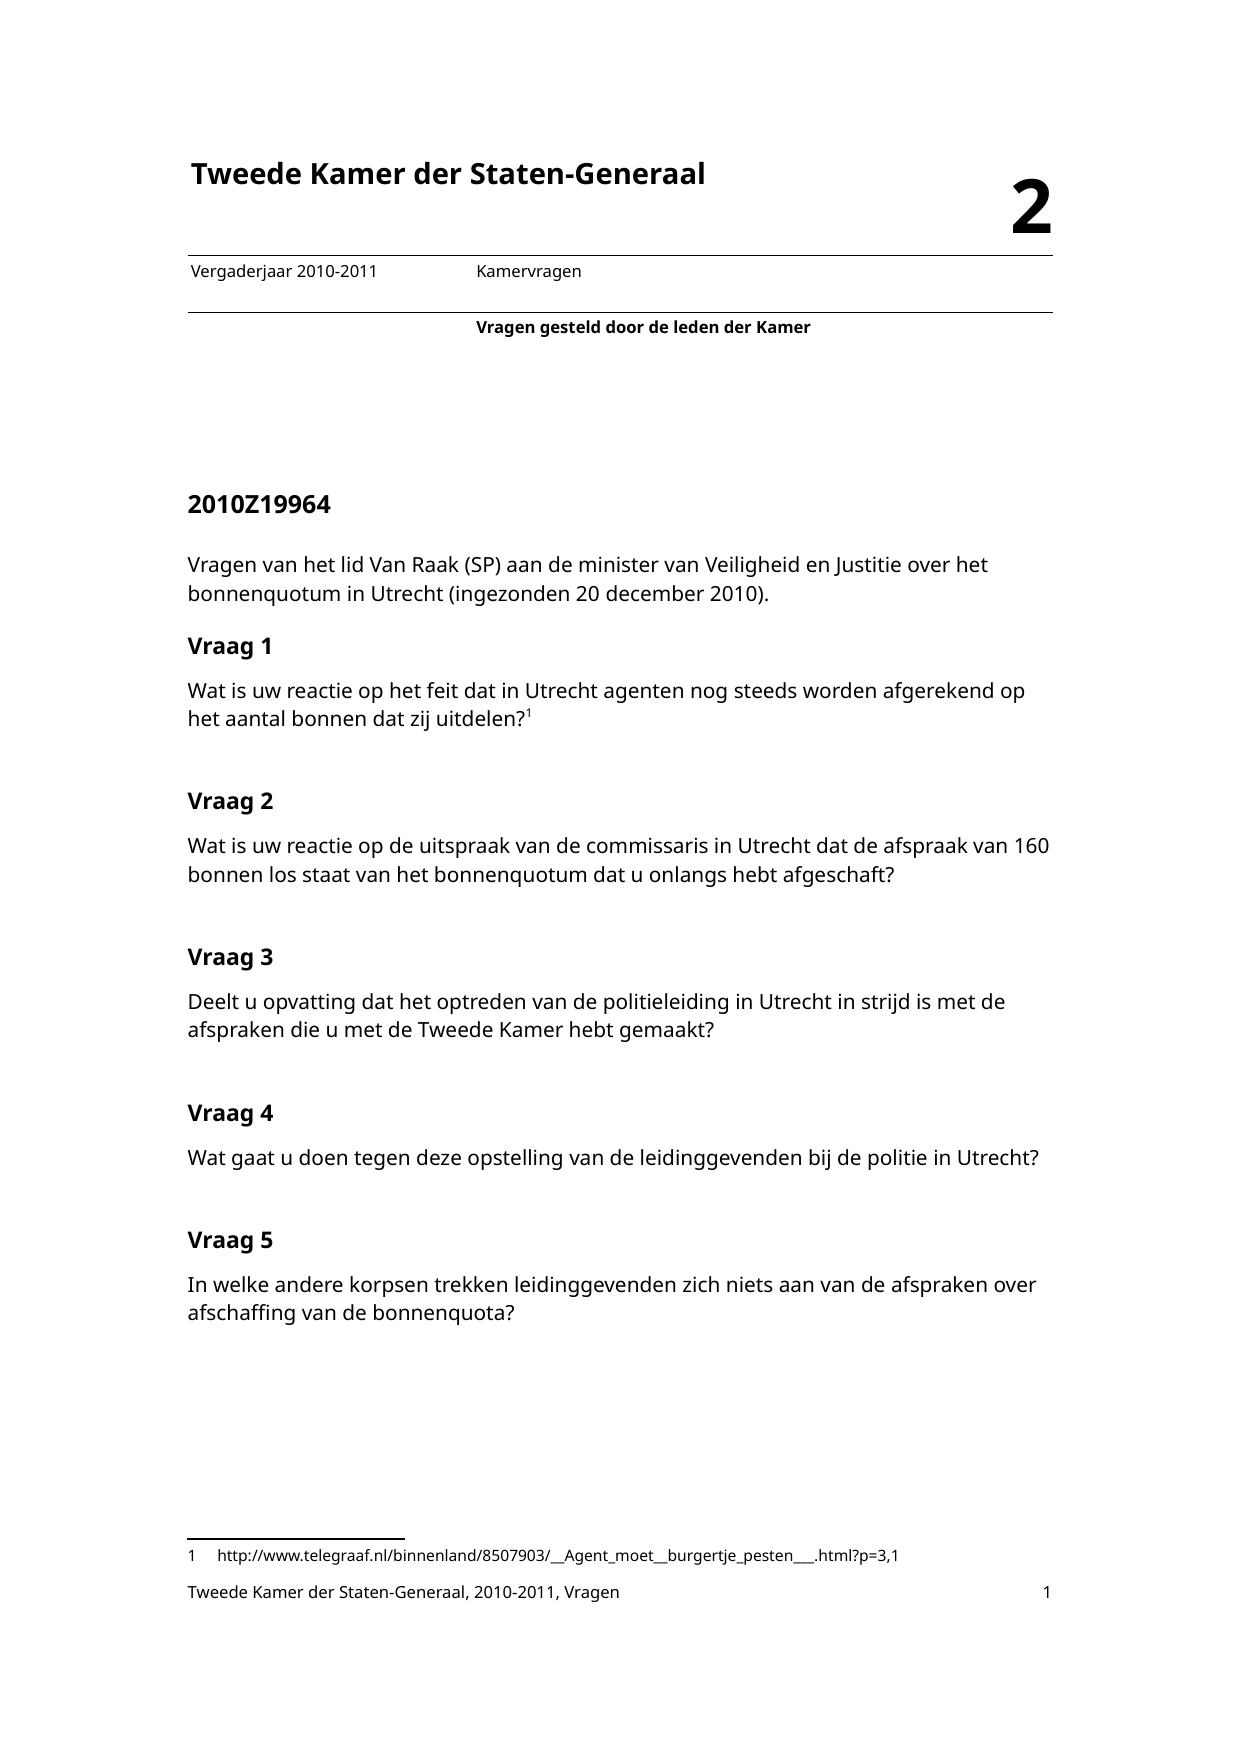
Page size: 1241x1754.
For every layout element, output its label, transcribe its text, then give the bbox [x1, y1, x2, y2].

subtitle Vraag 4 [187, 1097, 1053, 1128]
table_cell Kamervragen [473, 256, 1053, 312]
subtitle Vraag 5 [187, 1224, 1053, 1255]
text 2010Z19964 [187, 487, 1053, 521]
text Wat is uw reactie op de uitspraak van de commissaris in Utrecht dat de afspraak van 160 bonnen los staat van het bonnenquotum dat u onlangs hebt afgeschaft? [187, 832, 1053, 888]
table_header 2 [880, 150, 1053, 255]
subtitle Vraag 3 [187, 941, 1053, 972]
subtitle Vraag 2 [187, 785, 1053, 817]
text Vragen van het lid Van Raak (SP) aan de minister van Veiligheid en Justitie over het bonnenquotum in Utrecht (ingezonden 20 december 2010). [187, 550, 1053, 607]
text http://www.telegraaf.nl/binnenland/8507903/__Agent_moet__burgertje_pesten___.html?p=3,1 [187, 1509, 1053, 1566]
table_cell [188, 313, 473, 339]
table_cell Vragen gesteld door de leden der Kamer [473, 313, 1053, 339]
text Deelt u opvatting dat het optreden van de politieleiding in Utrecht in strijd is met de afspraken die u met de Tweede Kamer hebt gemaakt? [187, 987, 1053, 1044]
subtitle Vraag 1 [187, 630, 1053, 661]
text Wat gaat u doen tegen deze opstelling van de leidinggevenden bij de politie in Utrecht? [187, 1143, 1053, 1171]
table_cell Vergaderjaar 2010-2011 [188, 256, 473, 312]
table_header Tweede Kamer der Staten-Generaal [188, 150, 879, 255]
text Wat is uw reactie op het feit dat in Utrecht agenten nog steeds worden afgerekend op het aantal bonnen dat zij uitdelen? [187, 676, 1053, 733]
text In welke andere korpsen trekken leidinggevenden zich niets aan van de afspraken over afschaffing van de bonnenquota? [187, 1270, 1053, 1327]
